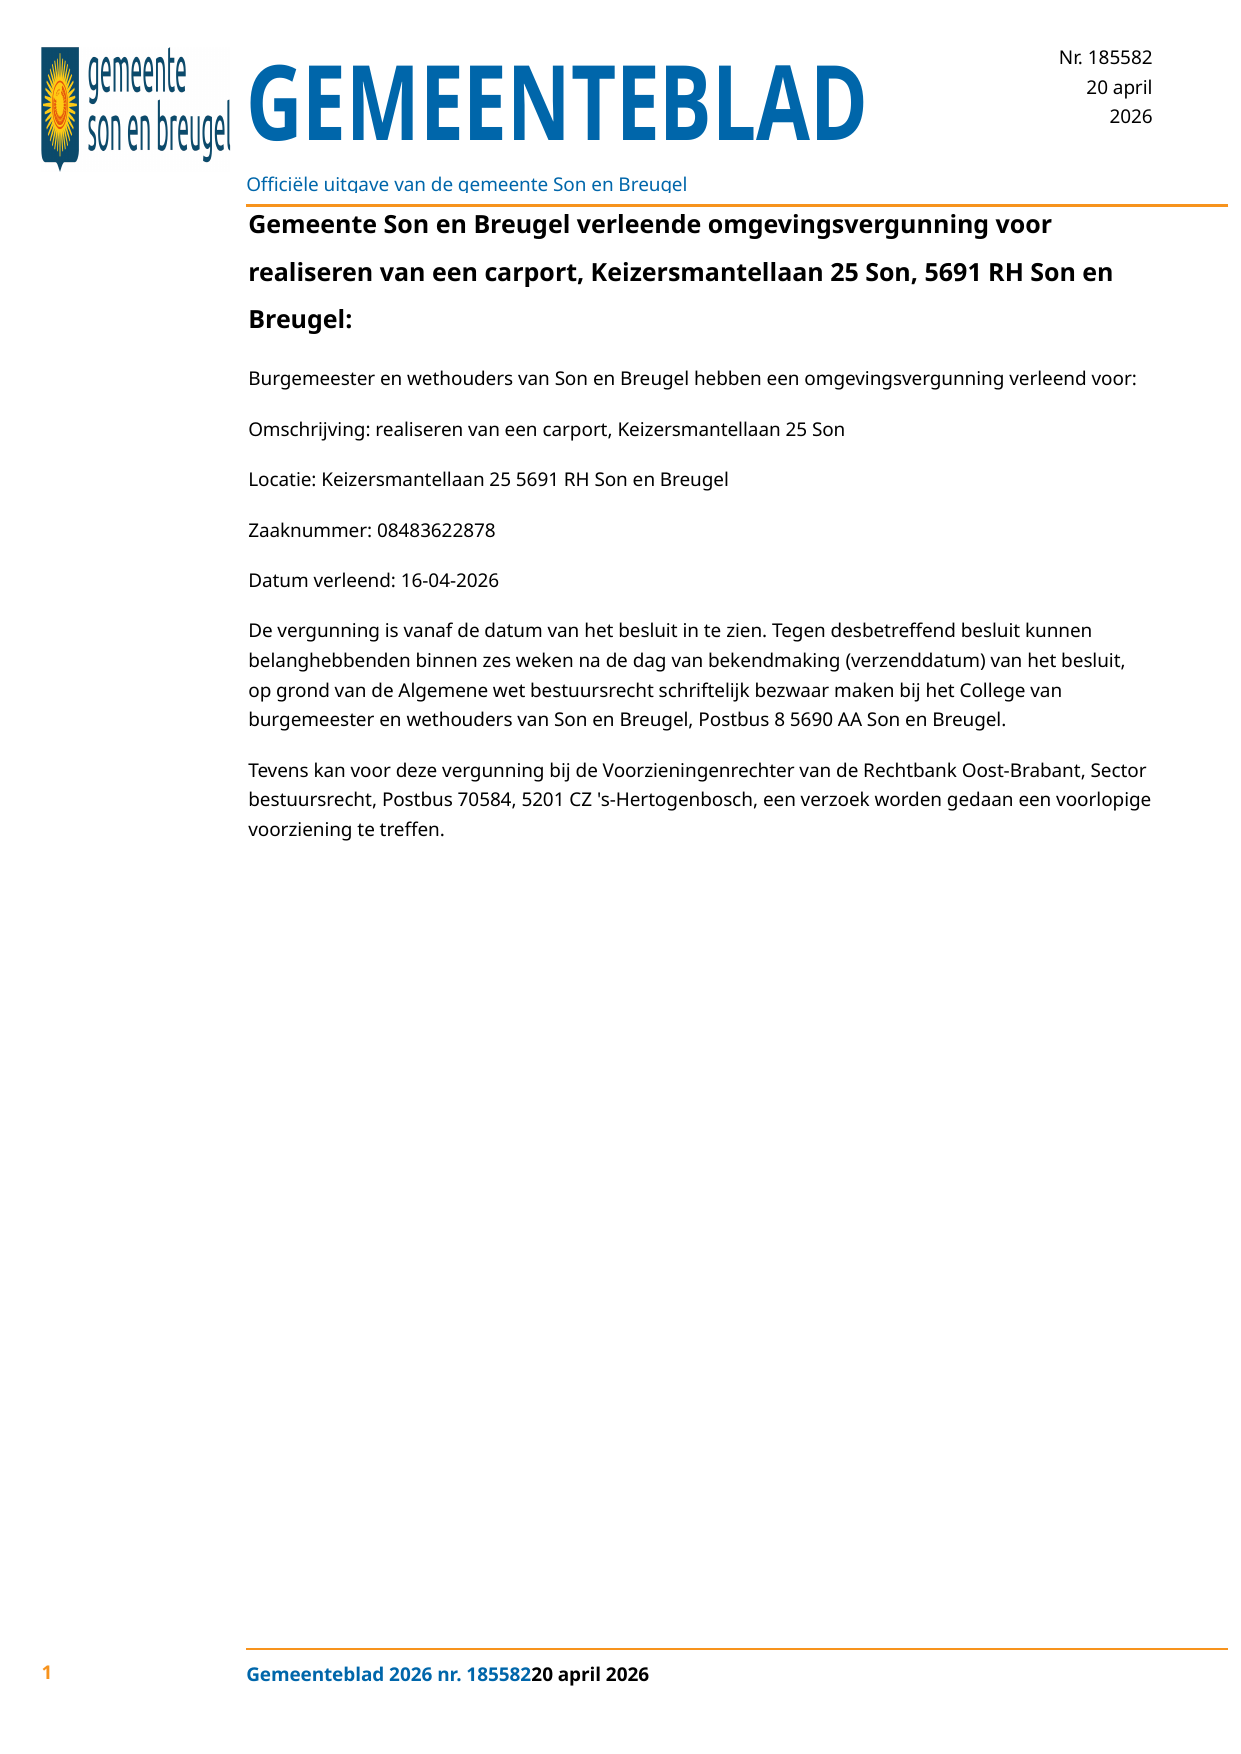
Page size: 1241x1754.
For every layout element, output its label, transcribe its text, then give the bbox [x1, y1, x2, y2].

text Zaaknummer: 08483622878 [248, 517, 1152, 542]
text Locatie: Keizersmantellaan 25 5691 RH Son en Breugel [248, 466, 1152, 492]
text De vergunning is vanaf de datum van het besluit in te zien. Tegen desbetreffend besluit kunnen belanghebbenden binnen zes weken na de dag van bekendmaking (verzenddatum) van het besluit, op grond van de Algemene wet bestuursrecht schriftelijk bezwaar maken bij het College van burgemeester en wethouders van Son en Breugel, Postbus 8 5690 AA Son en Breugel. [248, 618, 1152, 732]
text Tevens kan voor deze vergunning bij de Voorzieningenrechter van de Rechtbank Oost-Brabant, Sector bestuursrecht, Postbus 70584, 5201 CZ 's-Hertogenbosch, een verzoek worden gedaan een voorlopige voorziening te treffen. [248, 757, 1152, 842]
text Datum verleend: 16-04-2026 [248, 567, 1152, 593]
text Gemeente Son en Breugel verleende omgevingsvergunning voor realiseren van een carport, Keizersmantellaan 25 Son, 5691 RH Son en Breugel: [248, 207, 1152, 336]
text Omschrijving: realiseren van een carport, Keizersmantellaan 25 Son [248, 416, 1152, 442]
text Burgemeester en wethouders van Son en Breugel hebben een omgevingsvergunning verleend voor: [248, 366, 1152, 391]
picture [41, 47, 231, 172]
